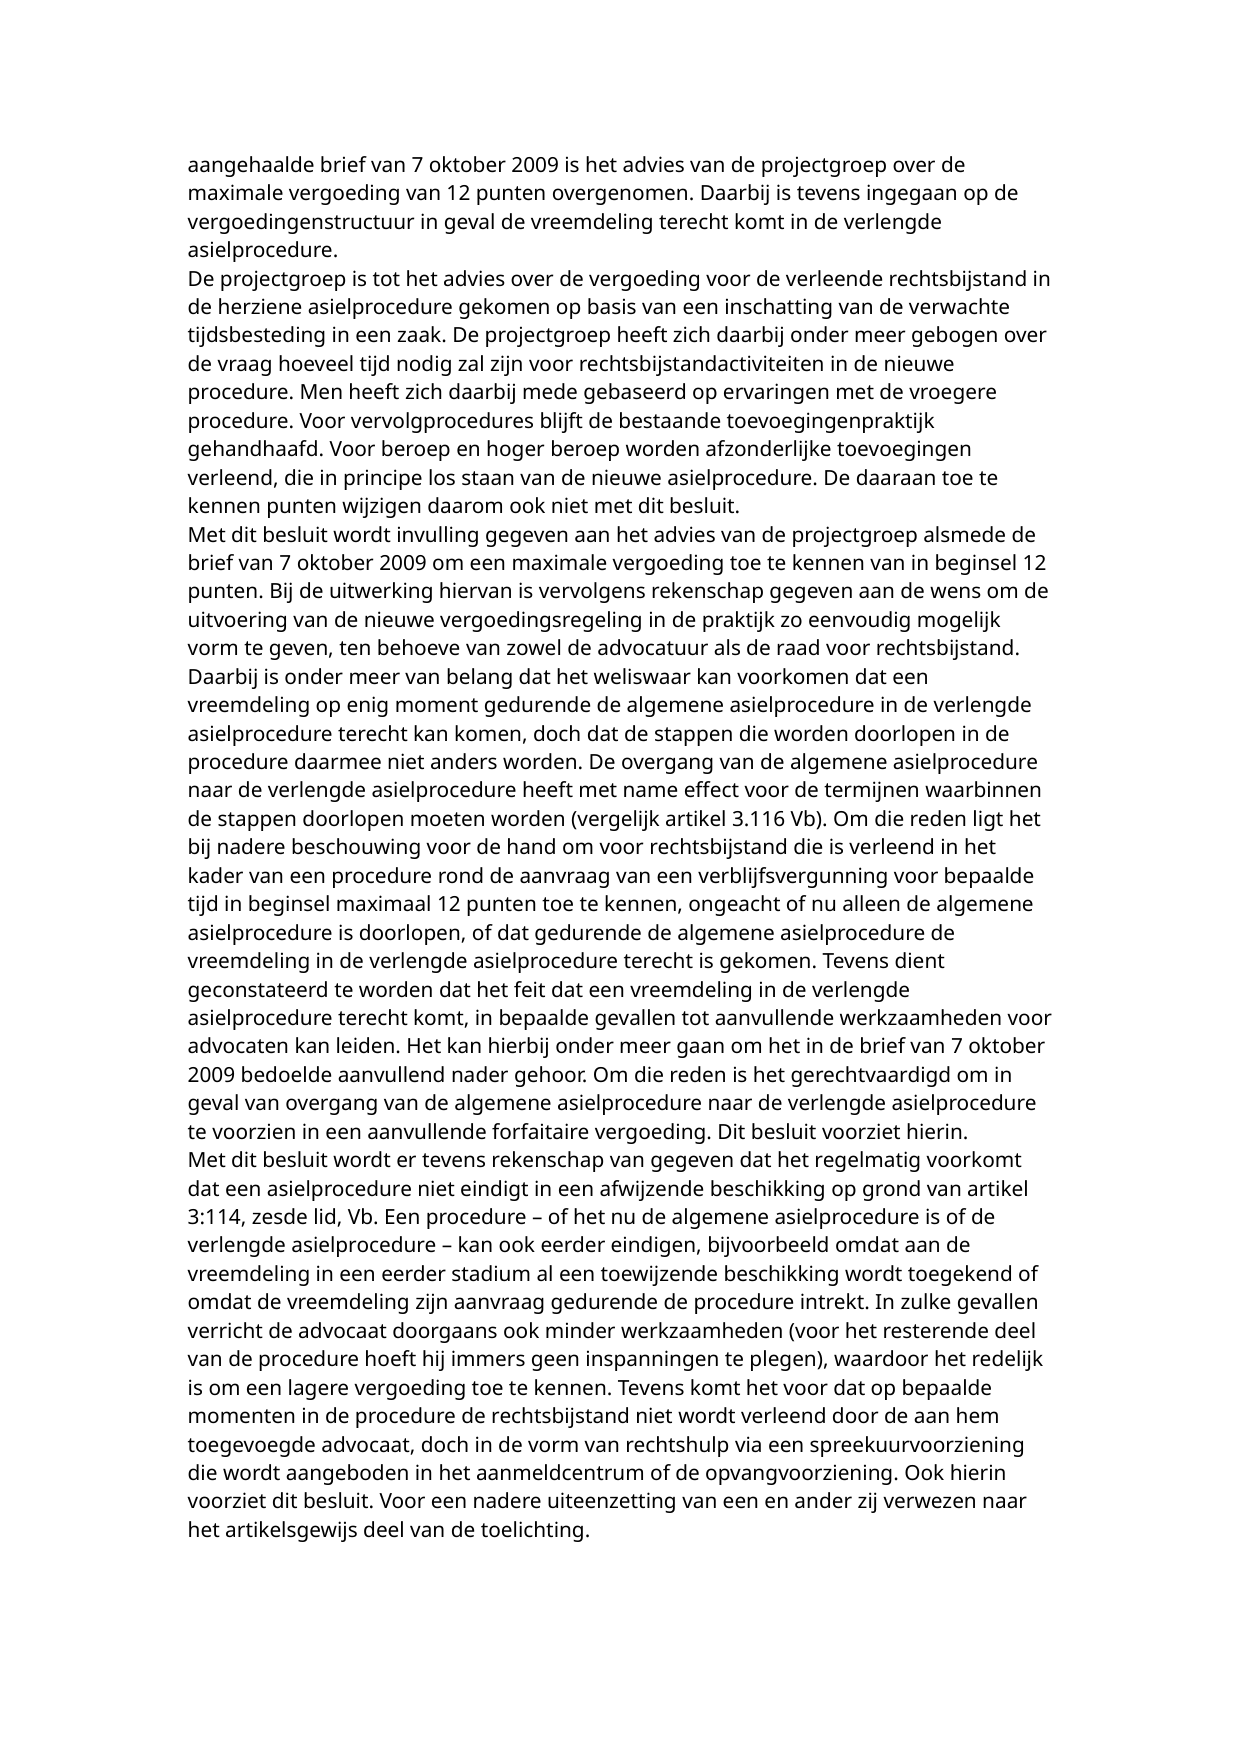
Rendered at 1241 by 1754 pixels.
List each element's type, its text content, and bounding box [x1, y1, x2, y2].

text Met dit besluit wordt invulling gegeven aan het advies van de projectgroep alsmede de brief van 7 oktober 2009 om een maximale vergoeding toe te kennen van in beginsel 12 punten. Bij de uitwerking hiervan is vervolgens rekenschap gegeven aan de wens om de uitvoering van de nieuwe vergoedingsregeling in de praktijk zo eenvoudig mogelijk vorm te geven, ten behoeve van zowel de advocatuur als de raad voor rechtsbijstand. Daarbij is onder meer van belang dat het weliswaar kan voorkomen dat een vreemdeling op enig moment gedurende de algemene asielprocedure in de verlengde asielprocedure terecht kan komen, doch dat de stappen die worden doorlopen in de procedure daarmee niet anders worden. De overgang van de algemene asielprocedure naar de verlengde asielprocedure heeft met name effect voor de termijnen waarbinnen de stappen doorlopen moeten worden (vergelijk artikel 3.116 Vb). Om die reden ligt het bij nadere beschouwing voor de hand om voor rechtsbijstand die is verleend in het kader van een procedure rond de aanvraag van een verblijfsvergunning voor bepaalde tijd in beginsel maximaal 12 punten toe te kennen, ongeacht of nu alleen de algemene asielprocedure is doorlopen, of dat gedurende de algemene asielprocedure de vreemdeling in de verlengde asielprocedure terecht is gekomen. Tevens dient geconstateerd te worden dat het feit dat een vreemdeling in de verlengde asielprocedure terecht komt, in bepaalde gevallen tot aanvullende werkzaamheden voor advocaten kan leiden. Het kan hierbij onder meer gaan om het in de brief van 7 oktober 2009 bedoelde aanvullend nader gehoor. Om die reden is het gerechtvaardigd om in geval van overgang van de algemene asielprocedure naar de verlengde asielprocedure te voorzien in een aanvullende forfaitaire vergoeding. Dit besluit voorziet hierin. [187, 520, 1053, 1145]
text Met dit besluit wordt er tevens rekenschap van gegeven dat het regelmatig voorkomt dat een asielprocedure niet eindigt in een afwijzende beschikking op grond van artikel 3:114, zesde lid, Vb. Een procedure – of het nu de algemene asielprocedure is of de verlengde asielprocedure – kan ook eerder eindigen, bijvoorbeeld omdat aan de vreemdeling in een eerder stadium al een toewijzende beschikking wordt toegekend of omdat de vreemdeling zijn aanvraag gedurende de procedure intrekt. In zulke gevallen verricht de advocaat doorgaans ook minder werkzaamheden (voor het resterende deel van de procedure hoeft hij immers geen inspanningen te plegen), waardoor het redelijk is om een lagere vergoeding toe te kennen. Tevens komt het voor dat op bepaalde momenten in de procedure de rechtsbijstand niet wordt verleend door de aan hem toegevoegde advocaat, doch in de vorm van rechtshulp via een spreekuurvoorziening die wordt aangeboden in het aanmeldcentrum of de opvangvoorziening. Ook hierin voorziet dit besluit. Voor een nadere uiteenzetting van een en ander zij verwezen naar het artikelsgewijs deel van de toelichting. [187, 1145, 1053, 1543]
text De projectgroep is tot het advies over de vergoeding voor de verleende rechtsbijstand in de herziene asielprocedure gekomen op basis van een inschatting van de verwachte tijdsbesteding in een zaak. De projectgroep heeft zich daarbij onder meer gebogen over de vraag hoeveel tijd nodig zal zijn voor rechtsbijstandactiviteiten in de nieuwe procedure. Men heeft zich daarbij mede gebaseerd op ervaringen met de vroegere procedure. Voor vervolgprocedures blijft de bestaande toevoegingenpraktijk gehandhaafd. Voor beroep en hoger beroep worden afzonderlijke toevoegingen verleend, die in principe los staan van de nieuwe asielprocedure. De daaraan toe te kennen punten wijzigen daarom ook niet met dit besluit. [187, 264, 1053, 520]
text aangehaalde brief van 7 oktober 2009 is het advies van de projectgroep over de maximale vergoeding van 12 punten overgenomen. Daarbij is tevens ingegaan op de vergoedingenstructuur in geval de vreemdeling terecht komt in de verlengde asielprocedure. [187, 150, 1053, 264]
